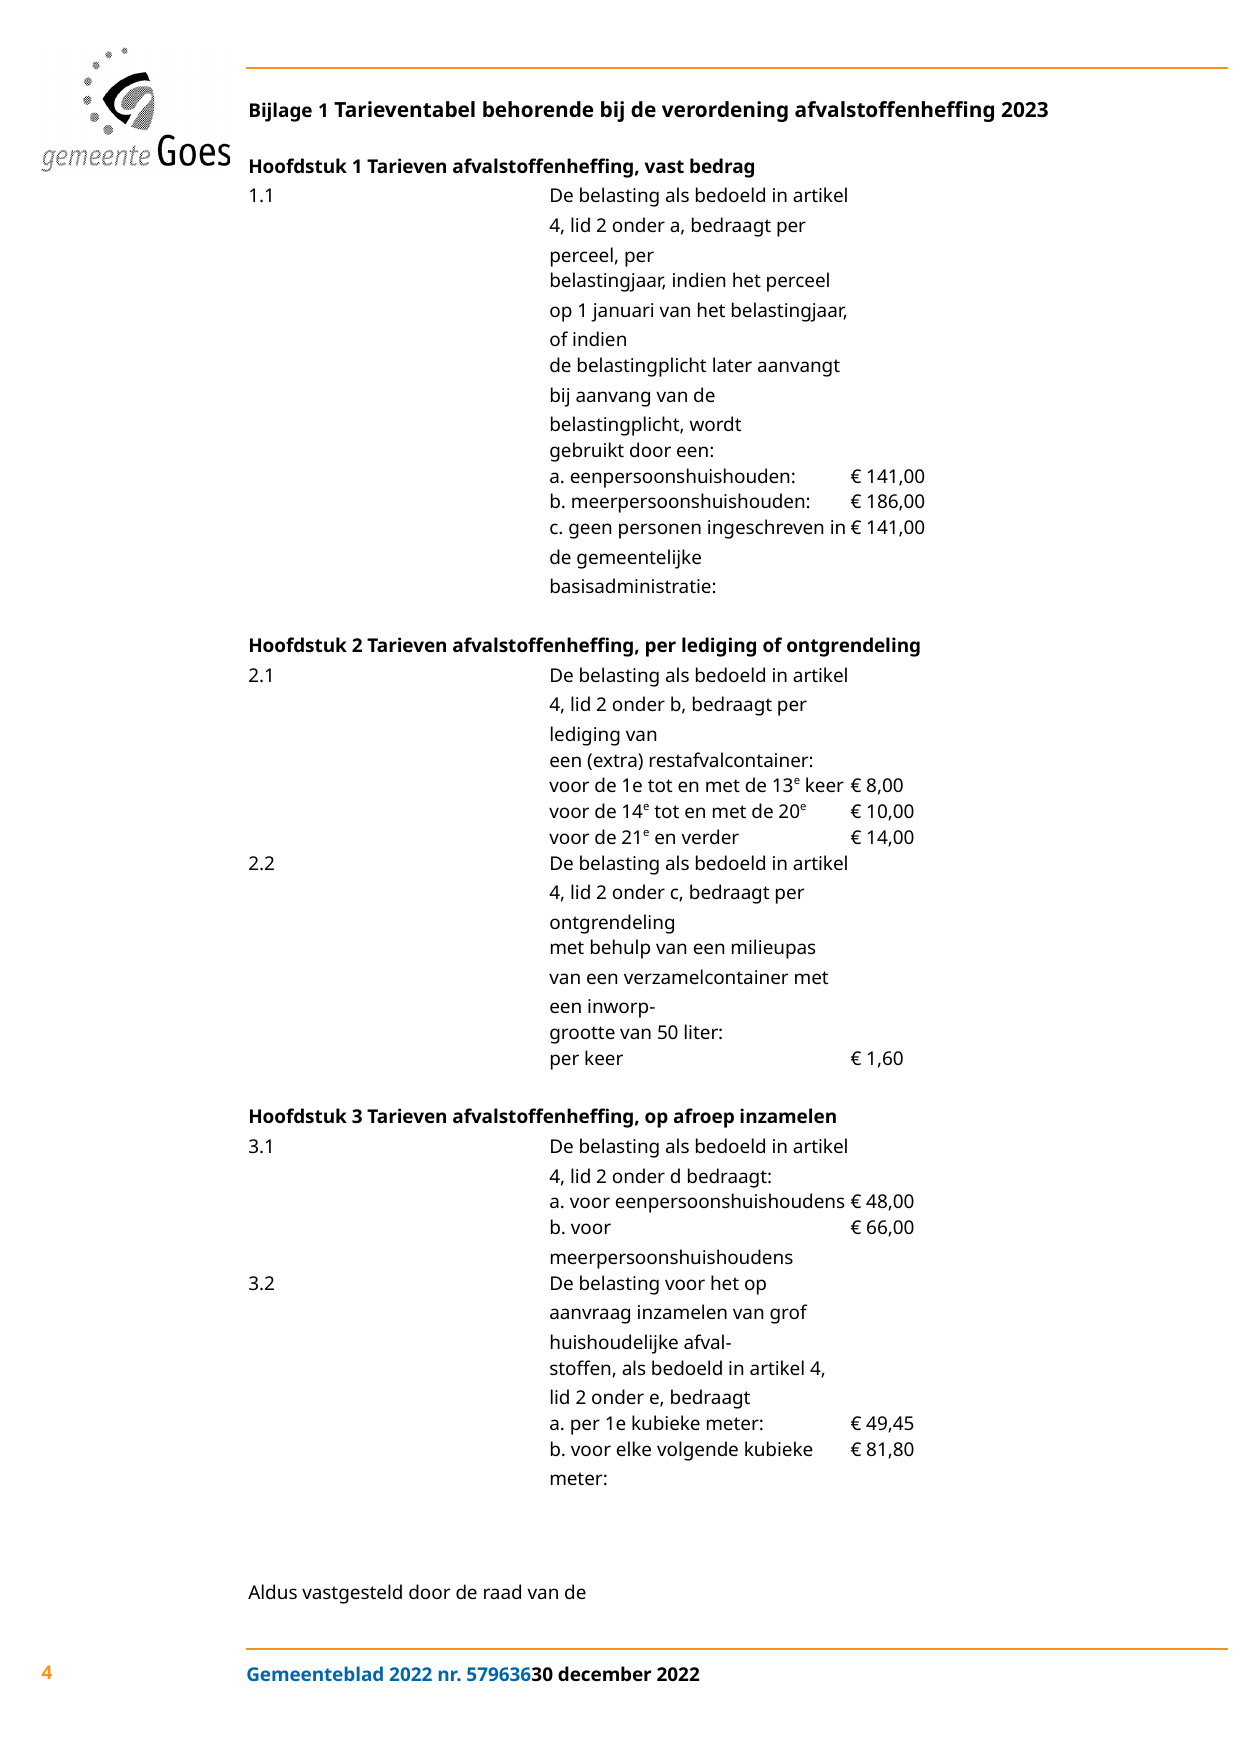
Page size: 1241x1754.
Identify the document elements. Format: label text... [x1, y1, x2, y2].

table_cell € 141,00 [850, 463, 1152, 489]
table_cell [248, 1355, 549, 1410]
table_cell € 1,60 [850, 1045, 1152, 1071]
table_cell de belastingplicht later aanvangt bij aanvang van de belastingplicht, wordt [549, 353, 850, 437]
table_cell [850, 1355, 1152, 1410]
table_cell [248, 268, 549, 352]
table_cell [850, 437, 1152, 463]
table_cell belastingjaar, indien het perceel op 1 januari van het belastingjaar, of indien [549, 268, 850, 352]
table_cell a. per 1e kubieke meter: [549, 1410, 850, 1436]
table_cell [850, 268, 1152, 352]
table_cell € 186,00 [850, 489, 1152, 514]
table_cell € 81,80 [850, 1436, 1152, 1491]
table_cell [248, 935, 549, 1019]
table_header 2.1 [248, 662, 549, 747]
table_cell a. voor eenpersoonshuishoudens [549, 1189, 850, 1214]
table_cell € 8,00 [850, 773, 1152, 798]
table_cell € 49,45 [850, 1410, 1152, 1436]
table_cell stoffen, als bedoeld in artikel 4, lid 2 onder e, bedraagt [549, 1355, 850, 1410]
table_cell voor de 1e tot en met de 13e keer [549, 773, 850, 798]
table_cell [248, 798, 549, 824]
table_cell per keer [549, 1045, 850, 1071]
picture [41, 47, 231, 172]
table_cell [248, 489, 549, 514]
table_cell € 14,00 [850, 824, 1152, 850]
table_cell c. geen personen ingeschreven in de gemeentelijke basisadministratie: [549, 515, 850, 599]
table_cell [850, 935, 1152, 1019]
table_cell [549, 1491, 850, 1517]
table_cell voor de 21e en verder [549, 824, 850, 850]
table_header [850, 1134, 1152, 1189]
table_cell € 10,00 [850, 798, 1152, 824]
table_cell € 141,00 [850, 515, 1152, 599]
table_cell [850, 1491, 1152, 1517]
table_cell [248, 773, 549, 798]
table_cell De belasting voor het op aanvraag inzamelen van grof huishoudelijke afval- [549, 1270, 850, 1355]
table_cell [248, 824, 549, 850]
table_cell [248, 1189, 549, 1214]
table_cell [248, 1491, 549, 1517]
table_header De belasting als bedoeld in artikel 4, lid 2 onder a, bedraagt per perceel, per [549, 183, 850, 267]
table_cell [850, 353, 1152, 437]
text Hoofdstuk 2 Tarieven afvalstoffenheffing, per lediging of ontgrendeling [248, 632, 1152, 658]
table_cell € 66,00 [850, 1215, 1152, 1270]
table_cell [248, 437, 549, 463]
table_header De belasting als bedoeld in artikel 4, lid 2 onder b, bedraagt per lediging van [549, 662, 850, 747]
table_cell [248, 747, 549, 772]
table_cell [850, 1270, 1152, 1355]
table_cell [248, 1215, 549, 1270]
table_cell [248, 1045, 549, 1071]
table_cell a. eenpersoonshuishouden: [549, 463, 850, 489]
table_cell [248, 515, 549, 599]
table_cell 2.2 [248, 850, 549, 934]
table_header 1.1 [248, 183, 549, 267]
table_cell voor de 14e tot en met de 20e [549, 798, 850, 824]
table_cell [850, 747, 1152, 772]
table_header [850, 662, 1152, 747]
text Bijlage 1 Tarieventabel behorende bij de verordening afvalstoffenheffing 2023 [248, 95, 1152, 123]
table_cell [850, 1020, 1152, 1045]
table_cell [850, 850, 1152, 934]
table_header [850, 183, 1152, 267]
table_cell b. voor meerpersoonshuishoudens [549, 1215, 850, 1270]
table_cell De belasting als bedoeld in artikel 4, lid 2 onder c, bedraagt per ontgrendeling [549, 850, 850, 934]
table_header De belasting als bedoeld in artikel 4, lid 2 onder d bedraagt: [549, 1134, 850, 1189]
table_cell grootte van 50 liter: [549, 1020, 850, 1045]
table_cell [248, 1410, 549, 1436]
table_cell [248, 1436, 549, 1491]
table_header 3.1 [248, 1134, 549, 1189]
table_cell met behulp van een milieupas van een verzamelcontainer met een inworp- [549, 935, 850, 1019]
table_cell een (extra) restafvalcontainer: [549, 747, 850, 772]
table_cell [248, 353, 549, 437]
table_cell gebruikt door een: [549, 437, 850, 463]
text Hoofdstuk 1 Tarieven afvalstoffenheffing, vast bedrag [248, 153, 1152, 179]
table_cell € 48,00 [850, 1189, 1152, 1214]
text Hoofdstuk 3 Tarieven afvalstoffenheffing, op afroep inzamelen [248, 1104, 1152, 1129]
text Aldus vastgesteld door de raad van de [248, 1579, 1152, 1605]
table_cell [248, 463, 549, 489]
table_cell b. meerpersoonshuishouden: [549, 489, 850, 514]
table_cell 3.2 [248, 1270, 549, 1355]
table_cell [248, 1020, 549, 1045]
table_cell b. voor elke volgende kubieke meter: [549, 1436, 850, 1491]
